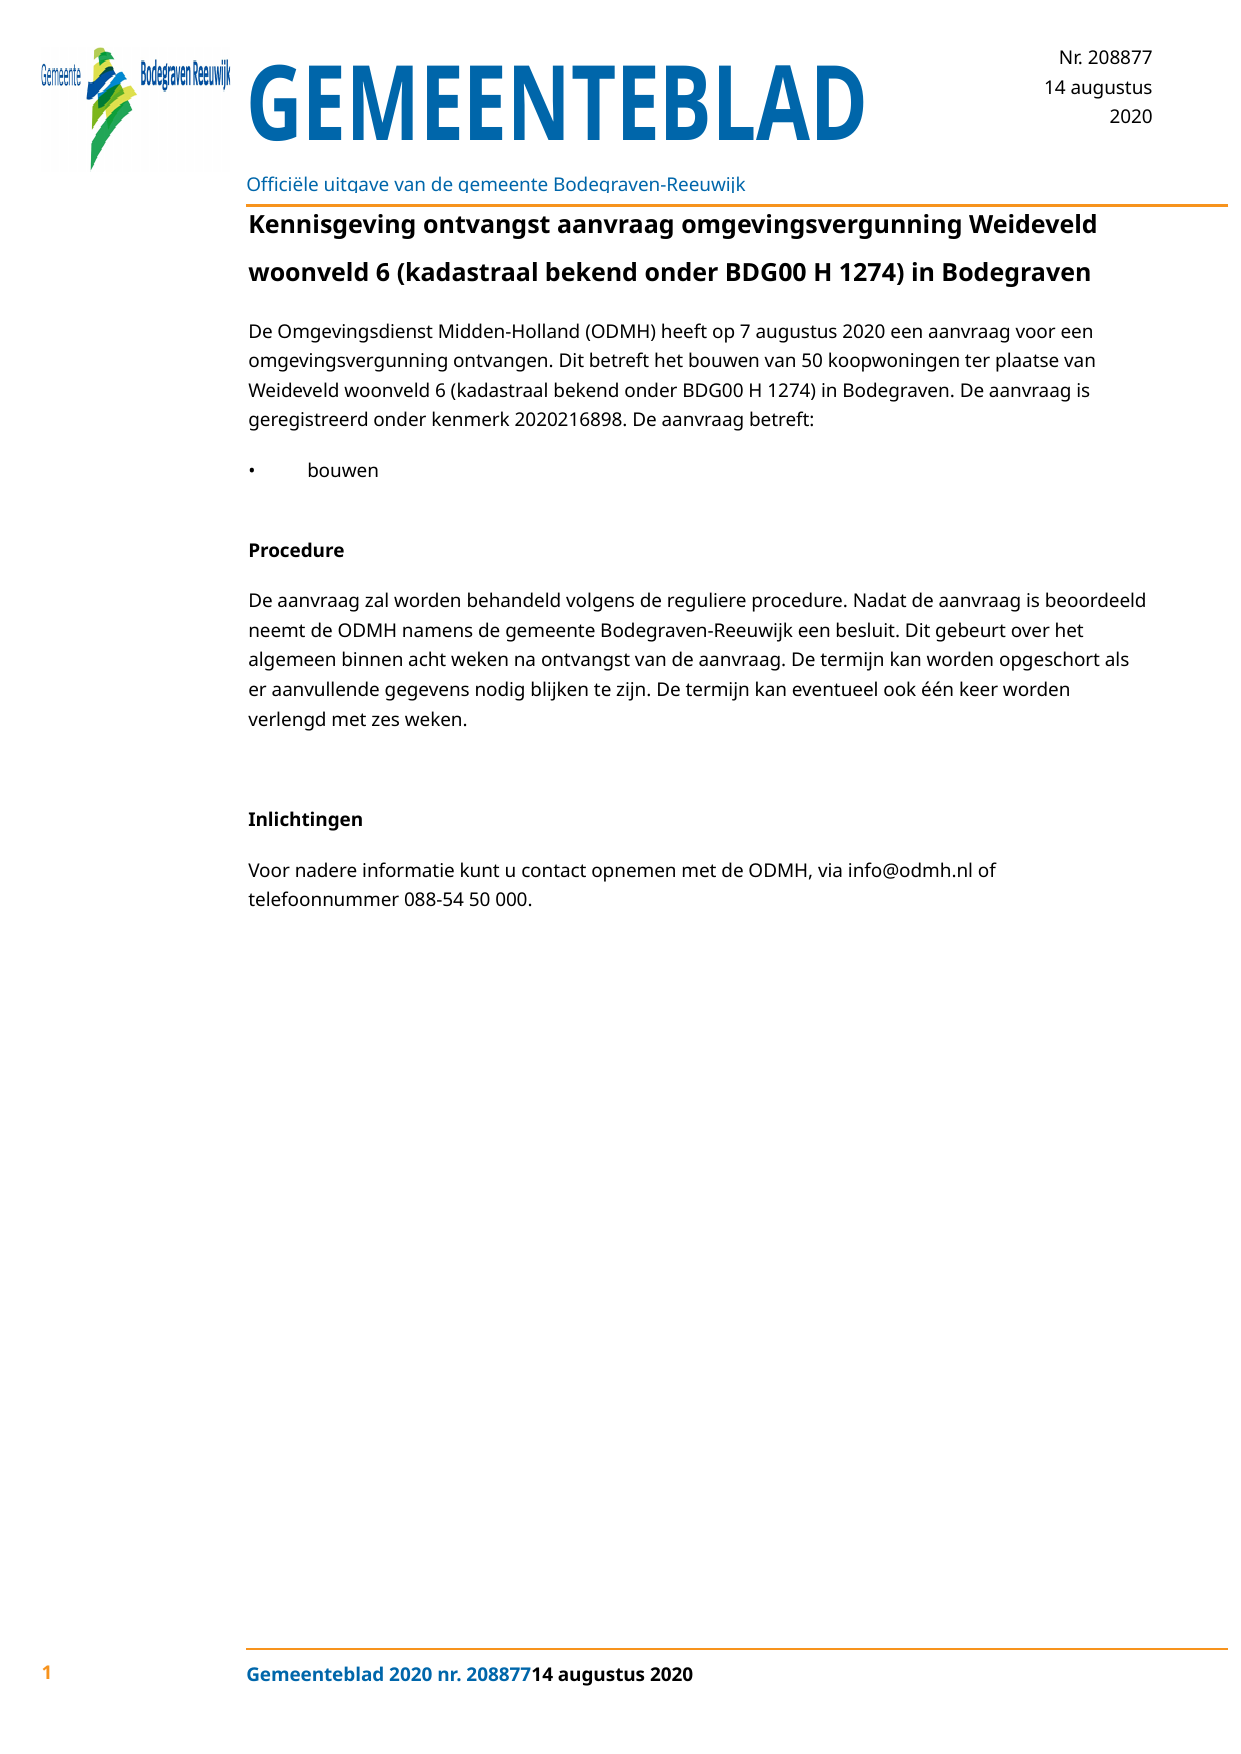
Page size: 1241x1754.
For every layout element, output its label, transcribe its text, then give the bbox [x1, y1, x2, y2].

picture [41, 47, 231, 172]
text Kennisgeving ontvangst aanvraag omgevingsvergunning Weideveld woonveld 6 (kadastraal bekend onder BDG00 H 1274) in Bodegraven [248, 207, 1152, 288]
text Inlichtingen [248, 807, 1152, 832]
text De aanvraag zal worden behandeld volgens de reguliere procedure. Nadat de aanvraag is beoordeeld neemt de ODMH namens de gemeente Bodegraven-Reeuwijk een besluit. Dit gebeurt over het algemeen binnen acht weken na ontvangst van de aanvraag. De termijn kan worden opgeschort als er aanvullende gegevens nodig blijken te zijn. De termijn kan eventueel ook één keer worden verlengd met zes weken. [248, 587, 1152, 732]
text Procedure [248, 537, 1152, 563]
text Voor nadere informatie kunt u contact opnemen met de ODMH, via info@odmh.nl of telefoonnummer 088-54 50 000. [248, 857, 1152, 912]
text De Omgevingsdienst Midden-Holland (ODMH) heeft op 7 augustus 2020 een aanvraag voor een omgevingsvergunning ontvangen. Dit betreft het bouwen van 50 koopwoningen ter plaatse van Weideveld woonveld 6 (kadastraal bekend onder BDG00 H 1274) in Bodegraven. De aanvraag is geregistreerd onder kenmerk 2020216898. De aanvraag betreft: [248, 318, 1152, 432]
list bouwen [248, 457, 1152, 483]
